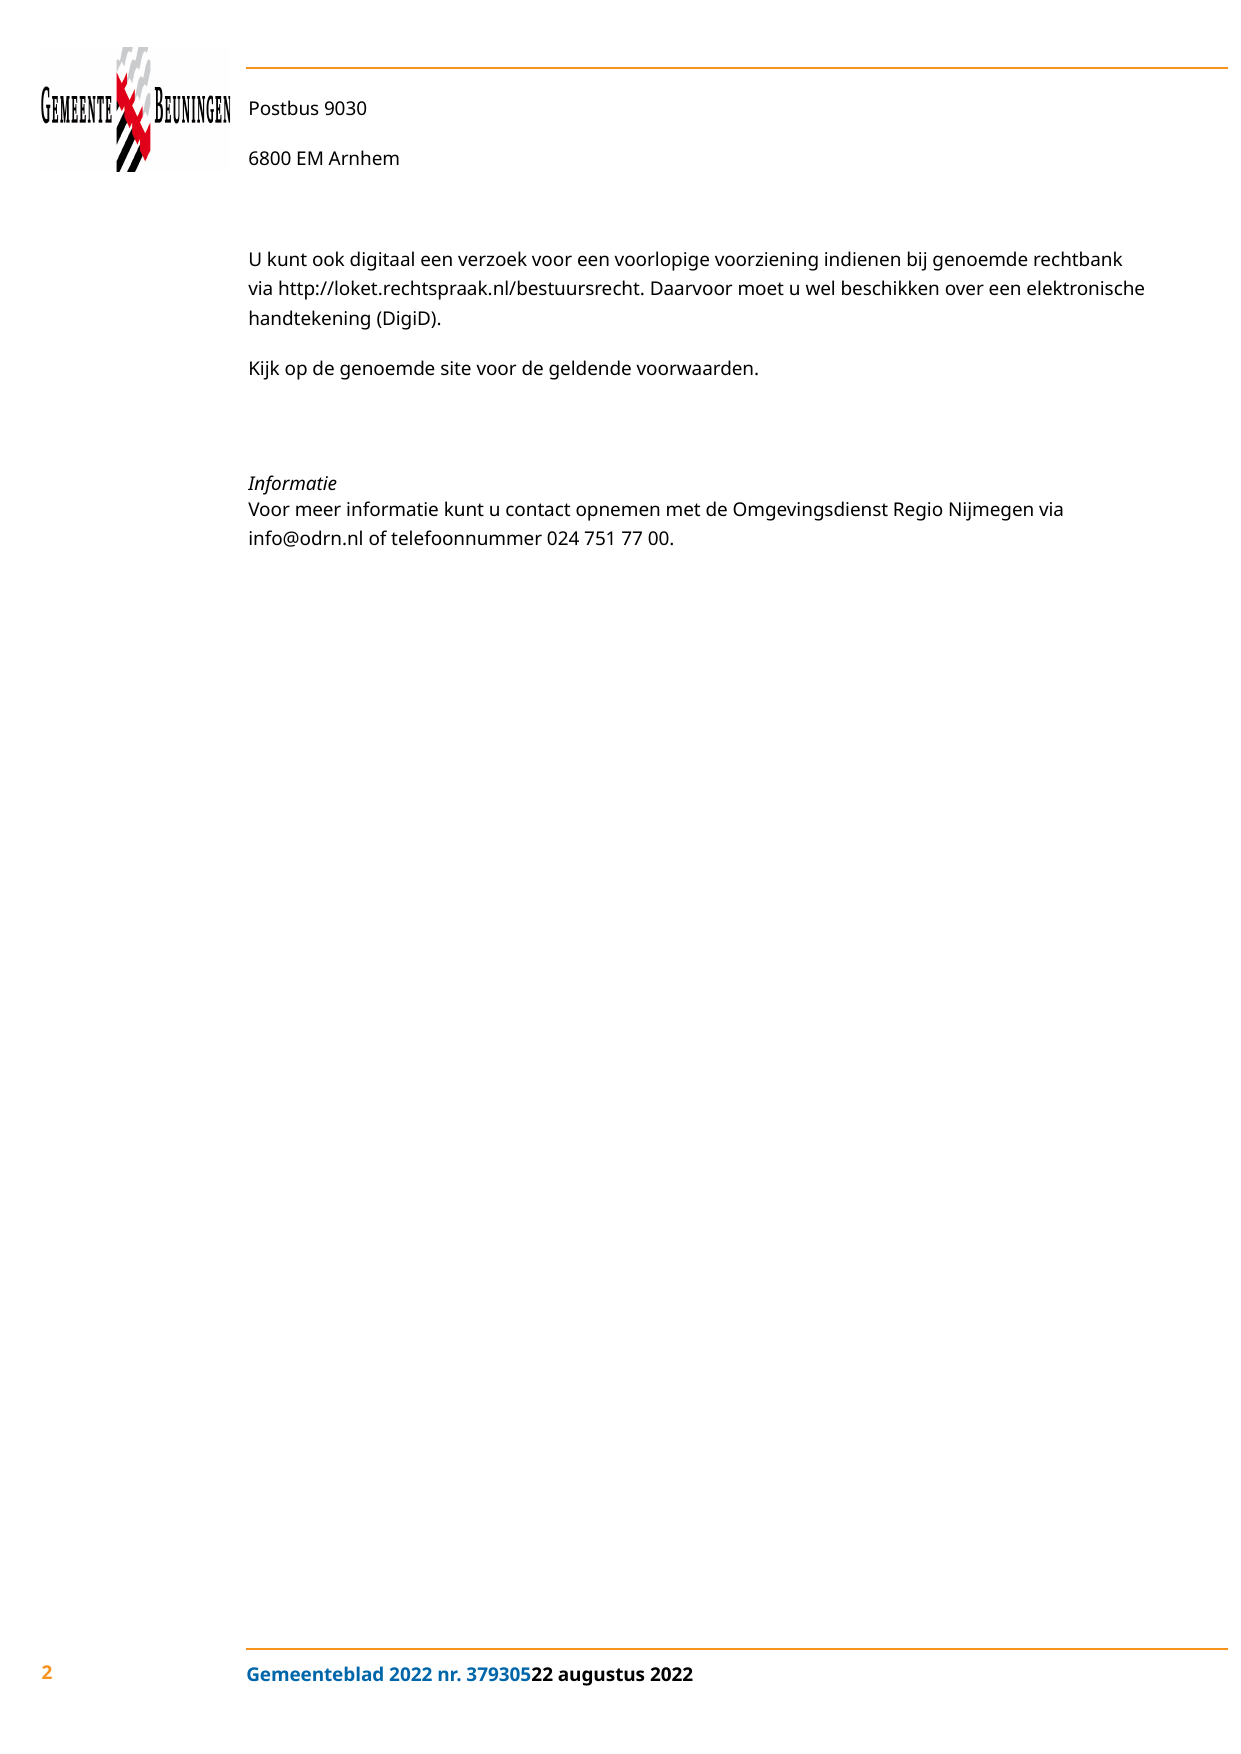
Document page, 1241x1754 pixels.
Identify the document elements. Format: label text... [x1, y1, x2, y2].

picture [41, 47, 231, 172]
text Kijk op de genoemde site voor de geldende voorwaarden. [248, 356, 1152, 381]
text Voor meer informatie kunt u contact opnemen met de Omgevingsdienst Regio Nijmegen via info@odrn.nl of telefoonnummer 024 751 77 00. [248, 496, 1152, 551]
text Postbus 9030 [248, 95, 1152, 121]
text Informatie [248, 470, 1152, 496]
text 6800 EM Arnhem [248, 145, 1152, 171]
text U kunt ook digitaal een verzoek voor een voorlopige voorziening indienen bij genoemde rechtbank via http://loket.rechtspraak.nl/bestuursrecht. Daarvoor moet u wel beschikken over een elektronische handtekening (DigiD). [248, 246, 1152, 331]
